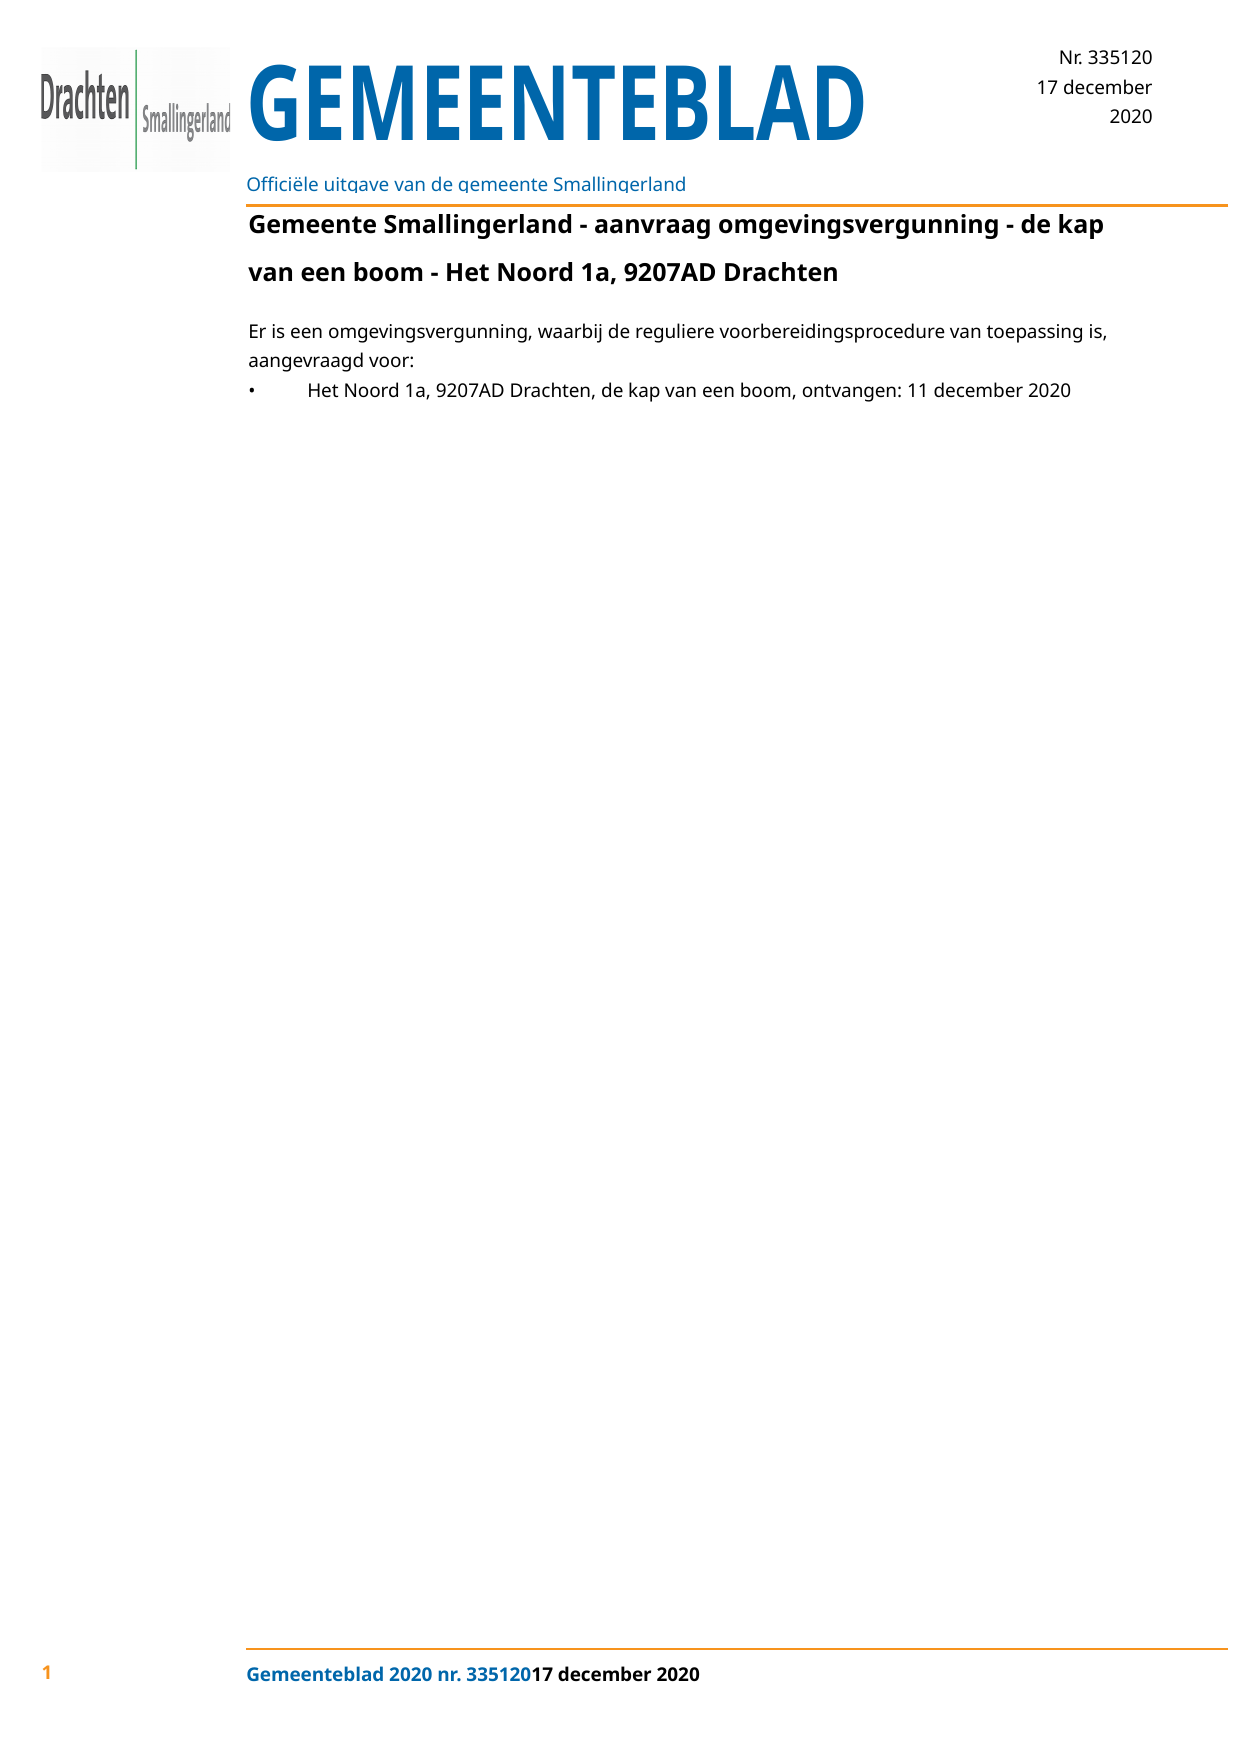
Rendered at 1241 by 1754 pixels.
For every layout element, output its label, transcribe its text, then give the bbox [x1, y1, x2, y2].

text Gemeente Smallingerland - aanvraag omgevingsvergunning - de kap van een boom - Het Noord 1a, 9207AD Drachten [248, 207, 1152, 288]
picture [41, 47, 231, 172]
list Het Noord 1a, 9207AD Drachten, de kap van een boom, ontvangen: 11 december 2020 [248, 377, 1152, 403]
text Er is een omgevingsvergunning, waarbij de reguliere voorbereidingsprocedure van toepassing is, aangevraagd voor: [248, 318, 1152, 373]
